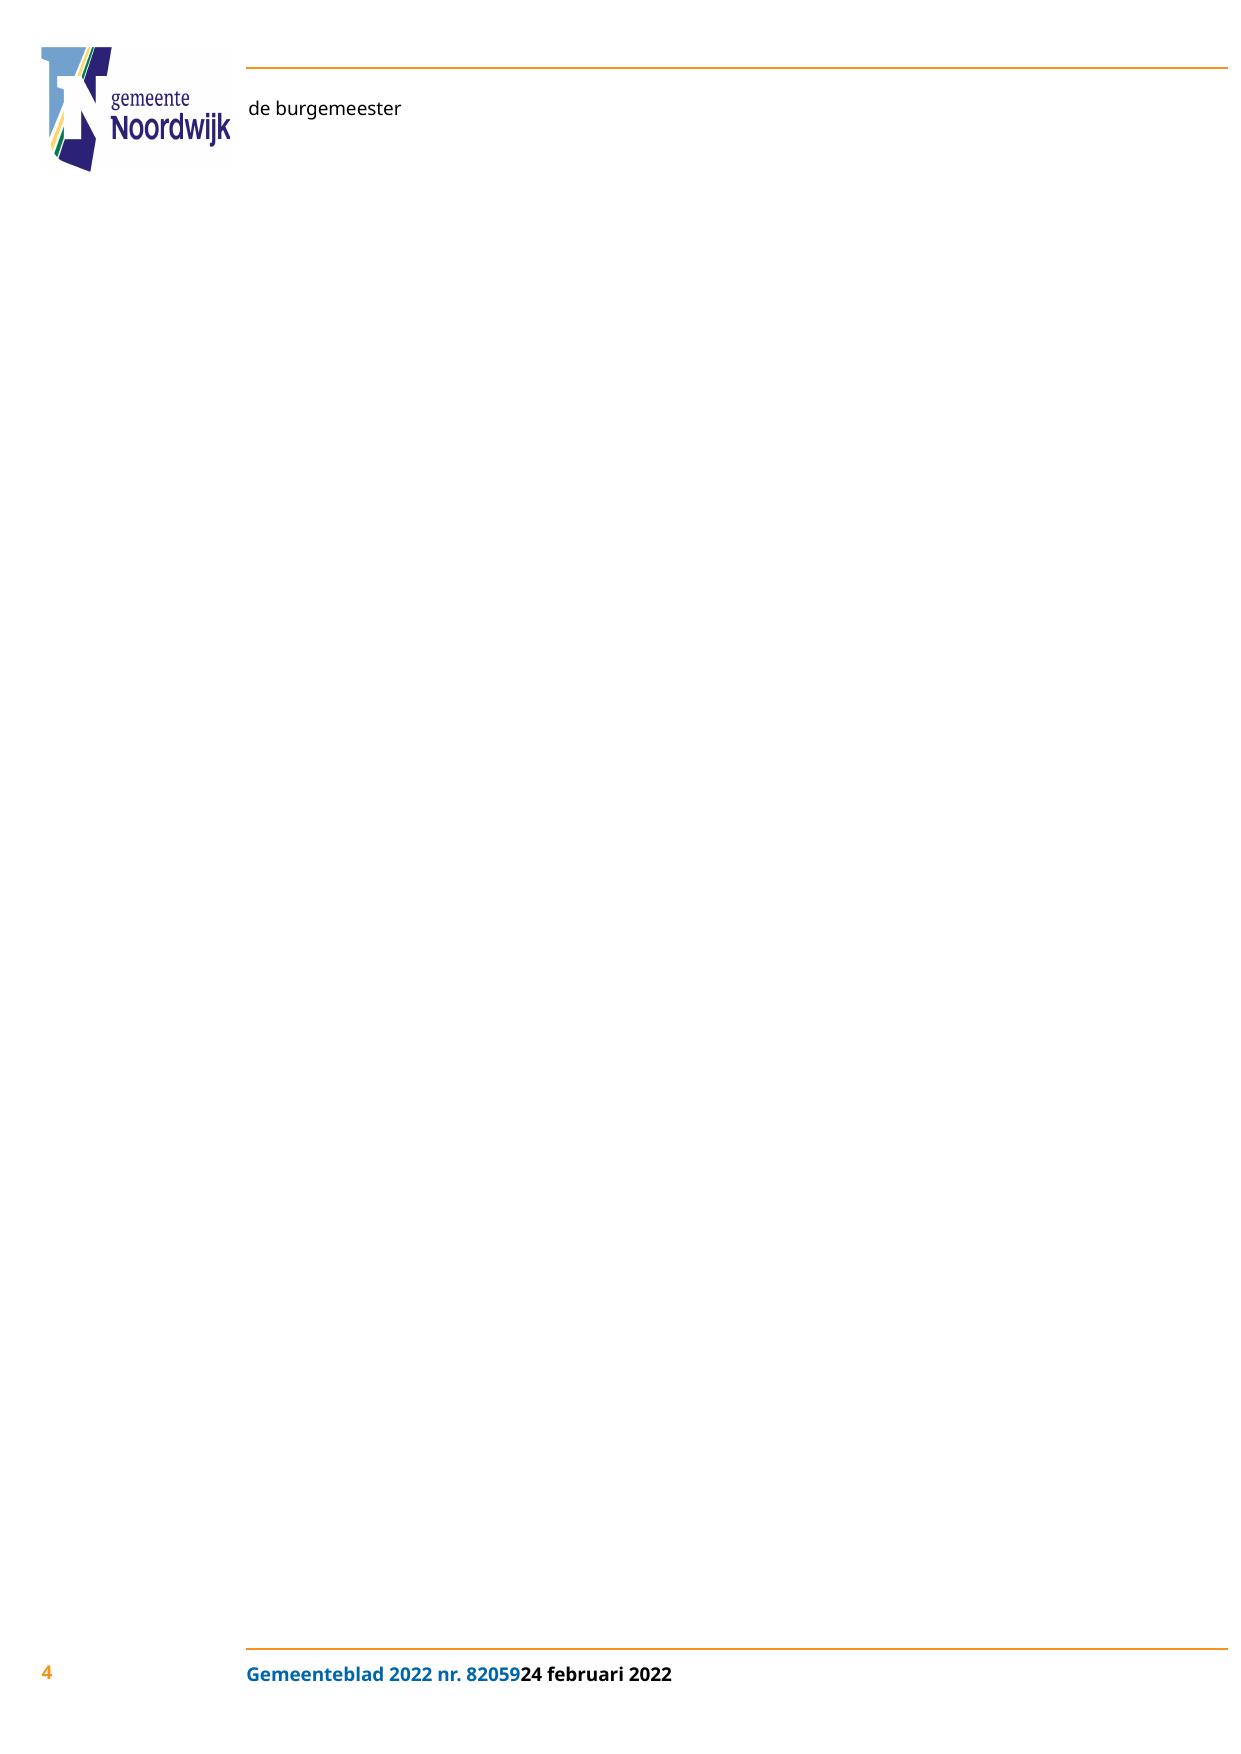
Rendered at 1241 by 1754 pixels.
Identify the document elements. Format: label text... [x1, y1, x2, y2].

text de burgemeester [248, 95, 1152, 121]
picture [41, 47, 231, 172]
